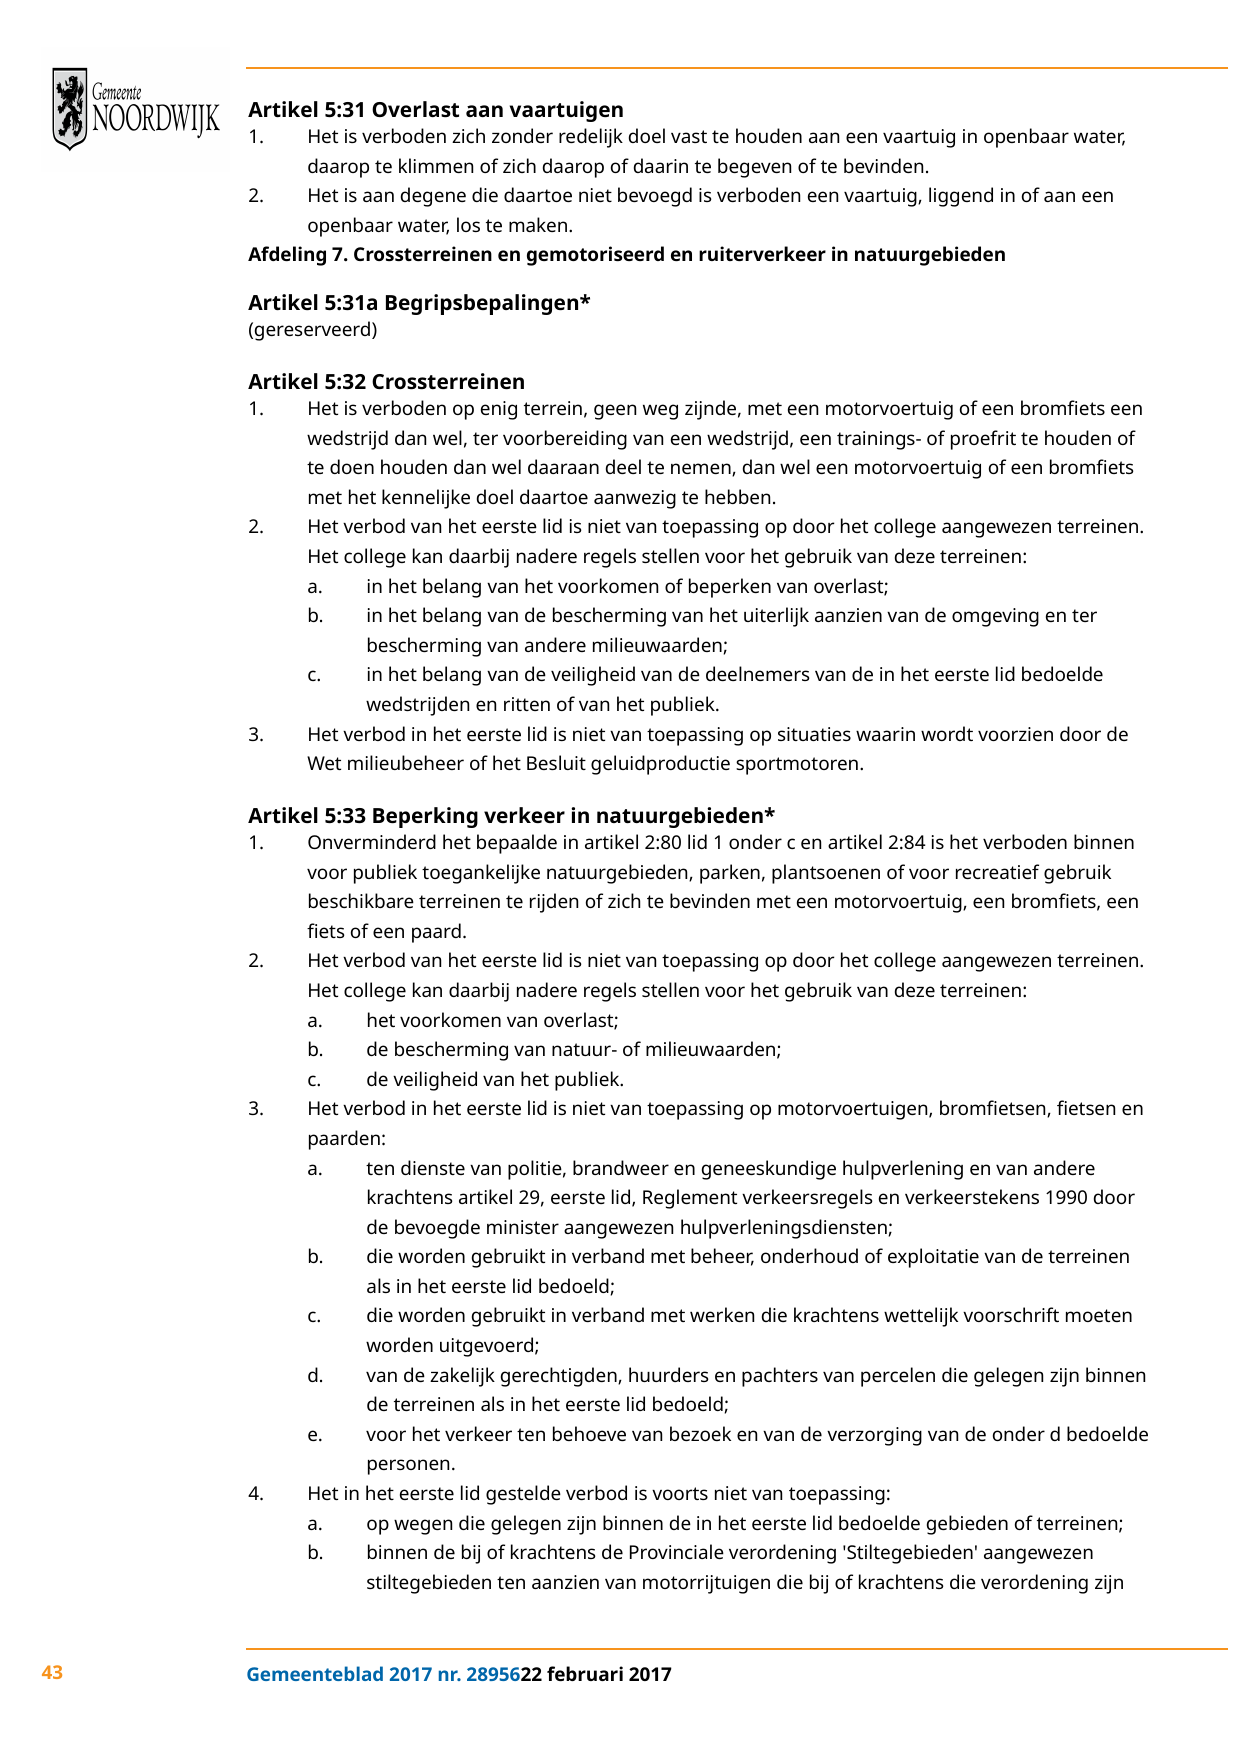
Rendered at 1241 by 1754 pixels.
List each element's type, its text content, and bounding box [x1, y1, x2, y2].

list in het belang van het voorkomen of beperken van overlast; [307, 573, 1152, 599]
list Onverminderd het bepaalde in artikel 2:80 lid 1 onder c en artikel 2:84 is het verboden binnen voor publiek toegankelijke natuurgebieden, parken, plantsoenen of voor recreatief gebruik beschikbare terreinen te rijden of zich te bevinden met een motorvoertuig, een bromfiets, een fiets of een paard. [248, 829, 1152, 944]
list op wegen die gelegen zijn binnen de in het eerste lid bedoelde gebieden of terreinen; [307, 1510, 1152, 1535]
list de bescherming van natuur- of milieuwaarden; [307, 1036, 1152, 1062]
list Het verbod in het eerste lid is niet van toepassing op situaties waarin wordt voorzien door de Wet milieubeheer of het Besluit geluidproductie sportmotoren. [248, 721, 1152, 776]
list die worden gebruikt in verband met beheer, onderhoud of exploitatie van de terreinen als in het eerste lid bedoeld; [307, 1243, 1152, 1299]
list Het is verboden zich zonder redelijk doel vast te houden aan een vaartuig in openbaar water, daarop te klimmen of zich daarop of daarin te begeven of te bevinden. [248, 123, 1152, 178]
list het voorkomen van overlast; [307, 1007, 1152, 1032]
list Het verbod in het eerste lid is niet van toepassing op motorvoertuigen, bromfietsen, fietsen en paarden: [248, 1096, 1152, 1151]
list Het is verboden op enig terrein, geen weg zijnde, met een motorvoertuig of een bromfiets een wedstrijd dan wel, ter voorbereiding van een wedstrijd, een trainings- of proefrit te houden of te doen houden dan wel daaraan deel te nemen, dan wel een motorvoertuig of een bromfiets met het kennelijke doel daartoe aanwezig te hebben. [248, 395, 1152, 510]
list de veiligheid van het publiek. [307, 1066, 1152, 1092]
text (gereserveerd) [248, 317, 1152, 342]
text Artikel 5:31 Overlast aan vaartuigen [248, 95, 1152, 123]
text Artikel 5:31a Begripsbepalingen* [248, 288, 1152, 317]
list ten dienste van politie, brandweer en geneeskundige hulpverlening en van andere krachtens artikel 29, eerste lid, Reglement verkeersregels en verkeerstekens 1990 door de bevoegde minister aangewezen hulpverleningsdiensten; [307, 1155, 1152, 1239]
list die worden gebruikt in verband met werken die krachtens wettelijk voorschrift moeten worden uitgevoerd; [307, 1303, 1152, 1358]
list binnen de bij of krachtens de Provinciale verordening 'Stiltegebieden' aangewezen stiltegebieden ten aanzien van motorrijtuigen die bij of krachtens die verordening zijn [307, 1539, 1152, 1594]
list Het in het eerste lid gestelde verbod is voorts niet van toepassing: [248, 1480, 1152, 1506]
picture [41, 47, 231, 172]
list voor het verkeer ten behoeve van bezoek en van de verzorging van de onder d bedoelde personen. [307, 1421, 1152, 1476]
list in het belang van de bescherming van het uiterlijk aanzien van de omgeving en ter bescherming van andere milieuwaarden; [307, 602, 1152, 658]
list Het verbod van het eerste lid is niet van toepassing op door het college aangewezen terreinen. Het college kan daarbij nadere regels stellen voor het gebruik van deze terreinen: [248, 514, 1152, 569]
list Het is aan degene die daartoe niet bevoegd is verboden een vaartuig, liggend in of aan een openbaar water, los te maken. [248, 182, 1152, 238]
text Artikel 5:33 Beperking verkeer in natuurgebieden* [248, 801, 1152, 829]
text Afdeling 7. Crossterreinen en gemotoriseerd en ruiterverkeer in natuurgebieden [248, 242, 1152, 267]
list in het belang van de veiligheid van de deelnemers van de in het eerste lid bedoelde wedstrijden en ritten of van het publiek. [307, 662, 1152, 717]
text Artikel 5:32 Crossterreinen [248, 367, 1152, 395]
list Het verbod van het eerste lid is niet van toepassing op door het college aangewezen terreinen. Het college kan daarbij nadere regels stellen voor het gebruik van deze terreinen: [248, 948, 1152, 1003]
list van de zakelijk gerechtigden, huurders en pachters van percelen die gelegen zijn binnen de terreinen als in het eerste lid bedoeld; [307, 1362, 1152, 1417]
